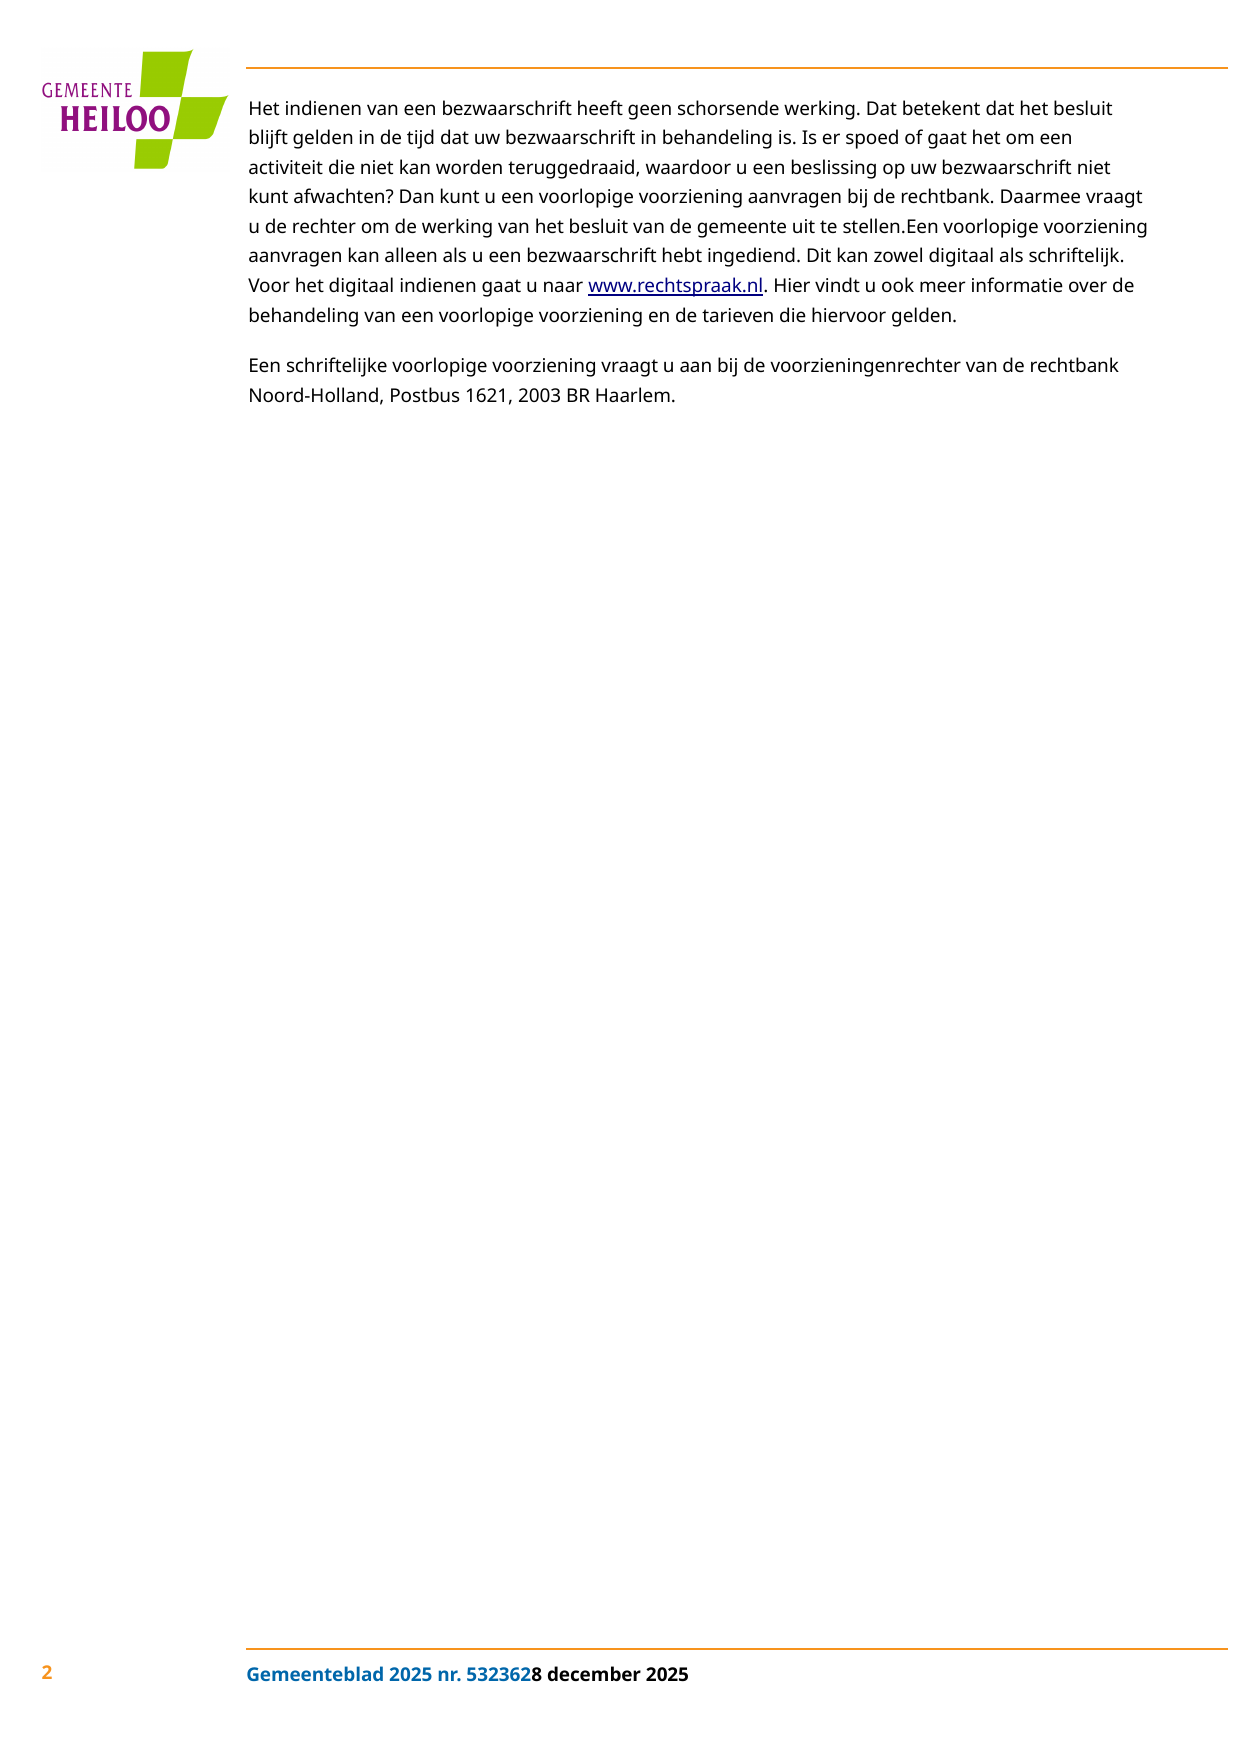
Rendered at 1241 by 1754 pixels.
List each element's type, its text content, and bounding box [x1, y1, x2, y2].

picture [41, 47, 231, 172]
text Een schriftelijke voorlopige voorziening vraagt u aan bij de voorzieningenrechter van de rechtbank Noord-Holland, Postbus 1621, 2003 BR Haarlem. [248, 352, 1152, 408]
text Het indienen van een bezwaarschrift heeft geen schorsende werking. Dat betekent dat het besluit blijft gelden in de tijd dat uw bezwaarschrift in behandeling is. Is er spoed of gaat het om een activiteit die niet kan worden teruggedraaid, waardoor u een beslissing op uw bezwaarschrift niet kunt afwachten? Dan kunt u een voorlopige voorziening aanvragen bij de rechtbank. Daarmee vraagt u de rechter om de werking van het besluit van de gemeente uit te stellen.Een voorlopige voorziening aanvragen kan alleen als u een bezwaarschrift hebt ingediend. Dit kan zowel digitaal als schriftelijk. Voor het digitaal indienen gaat u naar www.rechtspraak.nl. Hier vindt u ook meer informatie over de behandeling van een voorlopige voorziening en de tarieven die hiervoor gelden. [248, 95, 1152, 328]
